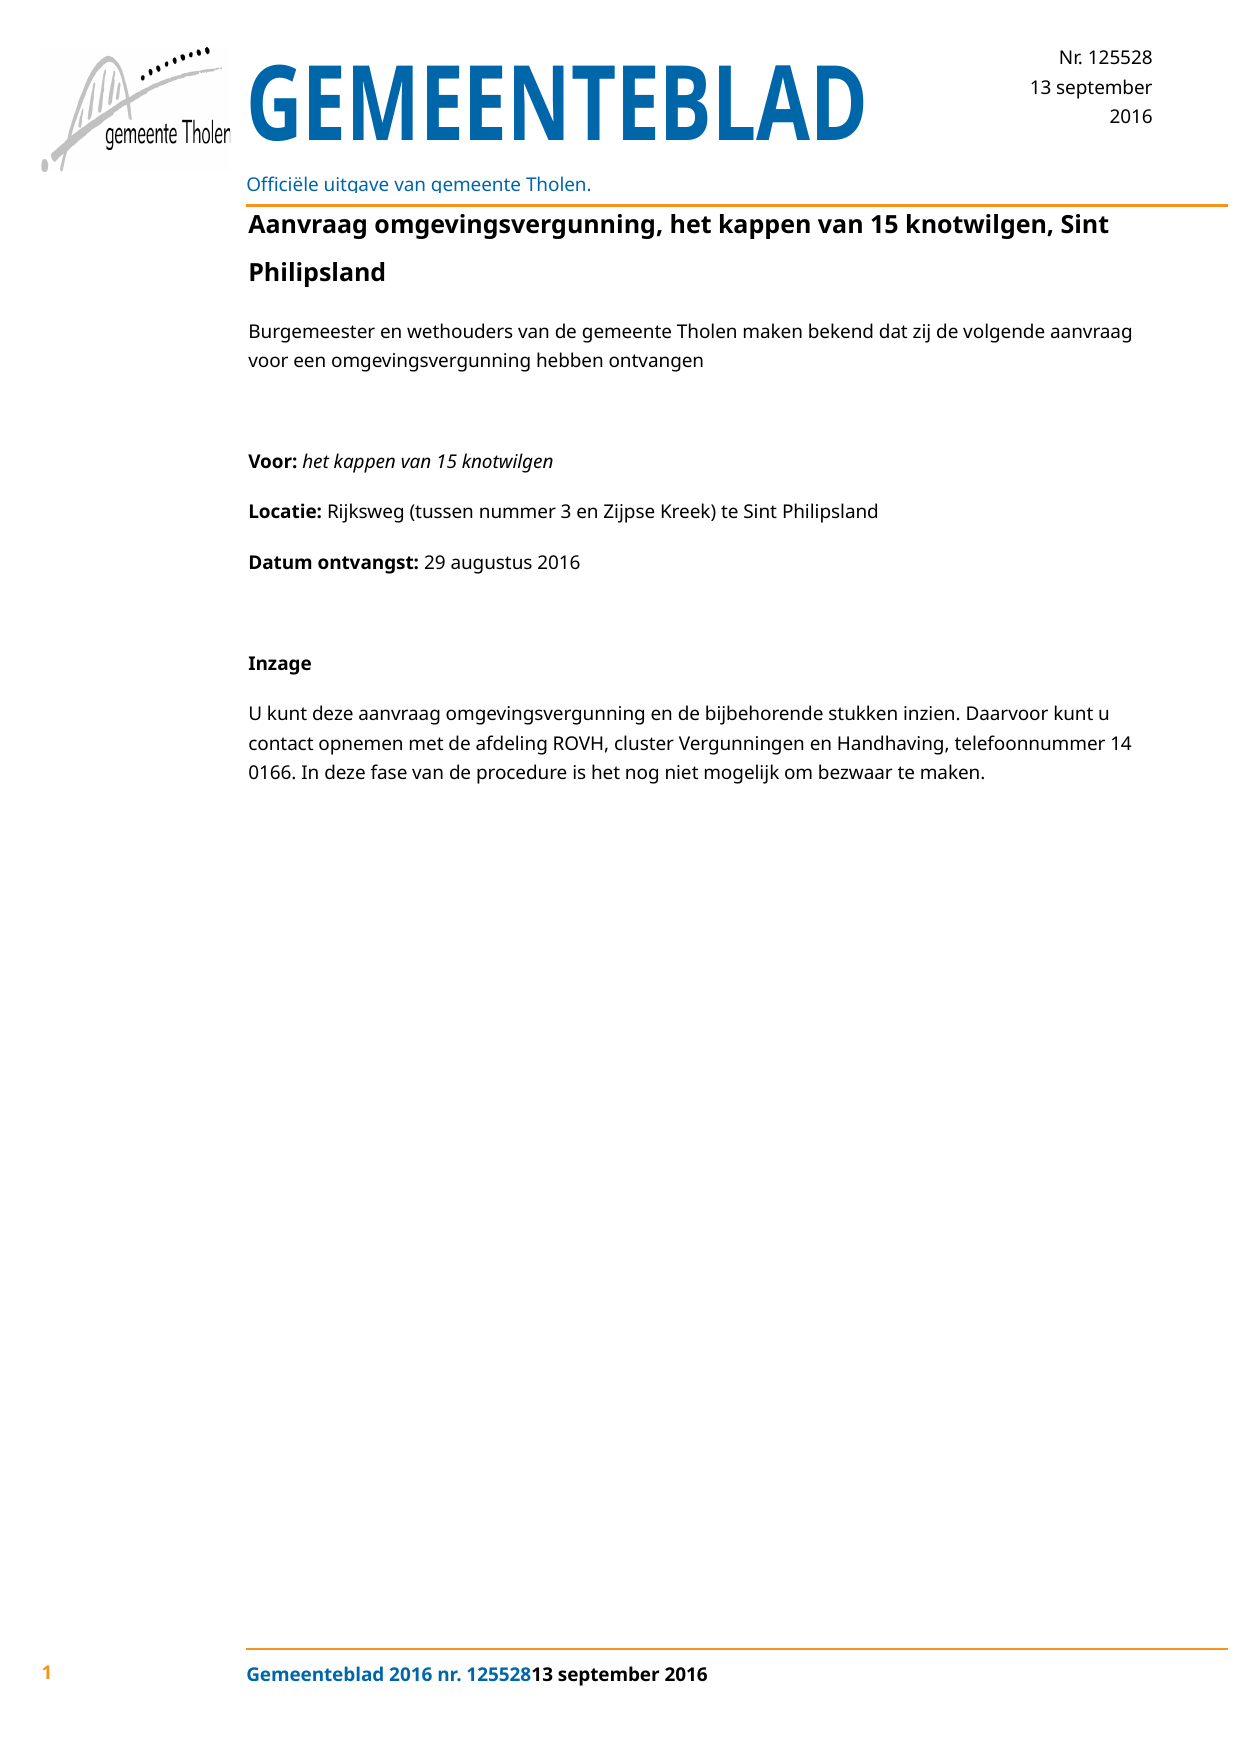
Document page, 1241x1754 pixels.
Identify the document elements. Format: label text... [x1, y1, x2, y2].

text U kunt deze aanvraag omgevingsvergunning en de bijbehorende stukken inzien. Daarvoor kunt u contact opnemen met de afdeling ROVH, cluster Vergunningen en Handhaving, telefoonnummer 14 0166. In deze fase van de procedure is het nog niet mogelijk om bezwaar te maken. [248, 700, 1152, 785]
text Inzage [248, 650, 1152, 676]
text Datum ontvangst: 29 augustus 2016 [248, 549, 1152, 575]
text Locatie: Rijksweg (tussen nummer 3 en Zijpse Kreek) te Sint Philipsland [248, 499, 1152, 524]
text Aanvraag omgevingsvergunning, het kappen van 15 knotwilgen, Sint Philipsland [248, 207, 1152, 288]
text Voor: het kappen van 15 knotwilgen [248, 448, 1152, 474]
picture [41, 47, 231, 172]
text Burgemeester en wethouders van de gemeente Tholen maken bekend dat zij de volgende aanvraag voor een omgevingsvergunning hebben ontvangen [248, 318, 1152, 373]
